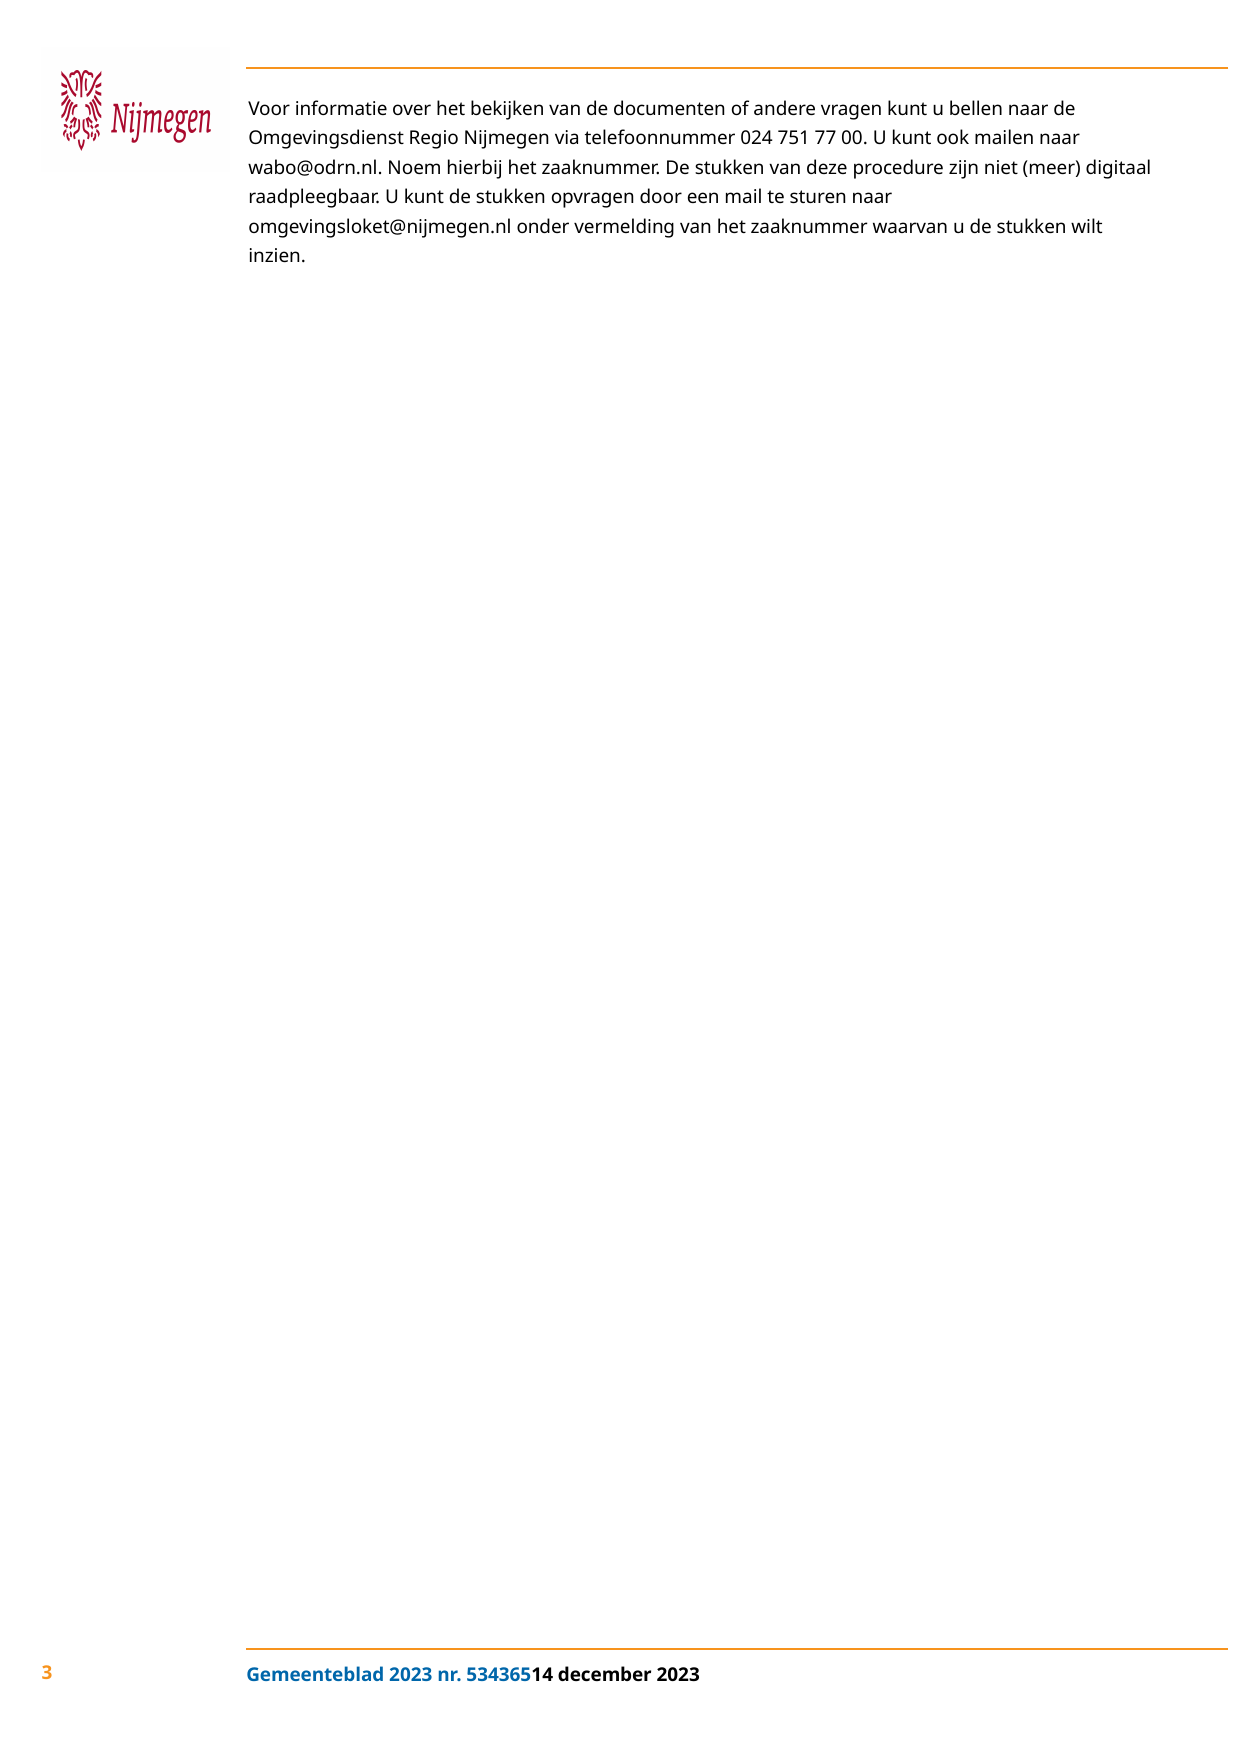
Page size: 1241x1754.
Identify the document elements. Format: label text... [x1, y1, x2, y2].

picture [41, 47, 231, 172]
text Voor informatie over het bekijken van de documenten of andere vragen kunt u bellen naar de Omgevingsdienst Regio Nijmegen via telefoonnummer 024 751 77 00. U kunt ook mailen naar wabo@odrn.nl. Noem hierbij het zaaknummer. De stukken van deze procedure zijn niet (meer) digitaal raadpleegbaar. U kunt de stukken opvragen door een mail te sturen naar omgevingsloket@nijmegen.nl onder vermelding van het zaaknummer waarvan u de stukken wilt inzien. [248, 95, 1152, 268]
